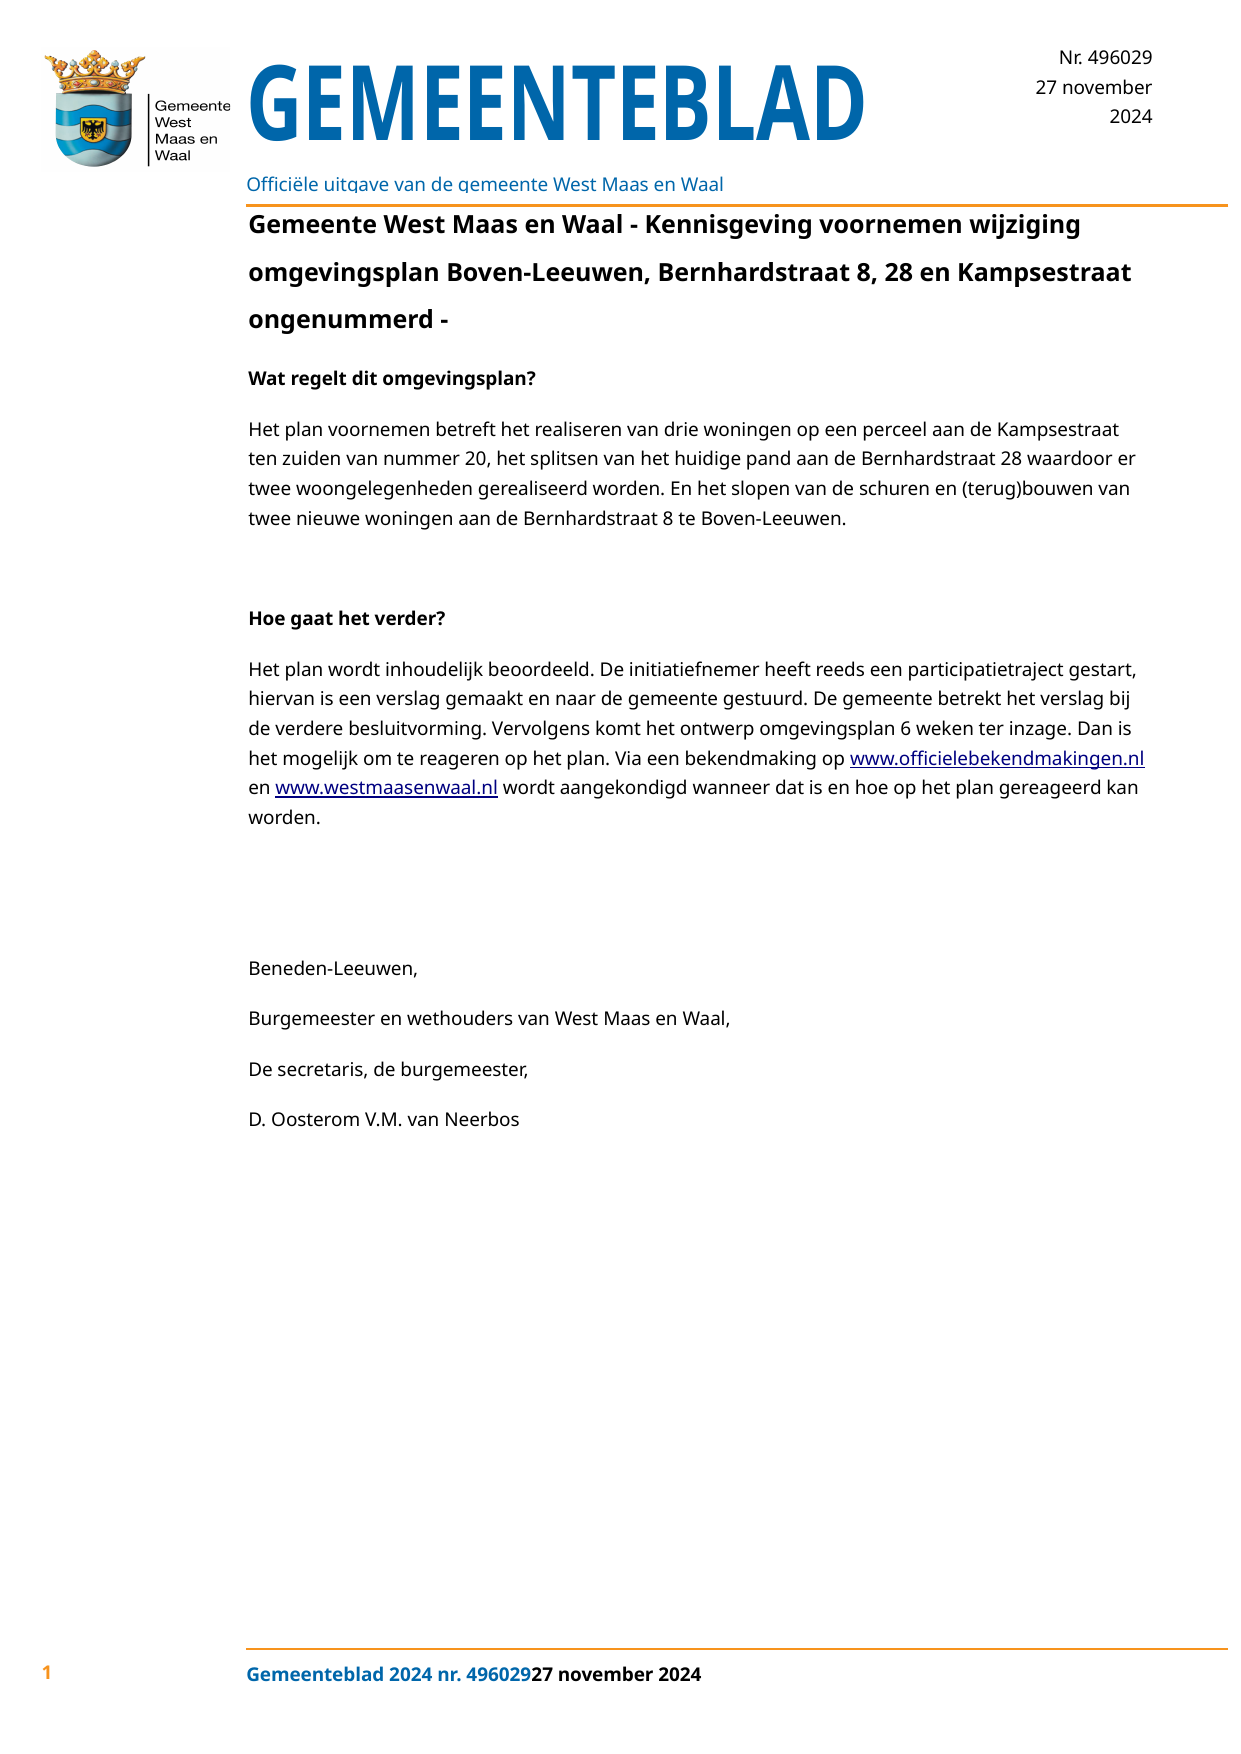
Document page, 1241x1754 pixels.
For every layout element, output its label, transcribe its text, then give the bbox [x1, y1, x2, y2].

text Wat regelt dit omgevingsplan? [248, 366, 1152, 391]
text Gemeente West Maas en Waal - Kennisgeving voornemen wijziging omgevingsplan Boven-Leeuwen, Bernhardstraat 8, 28 en Kampsestraat ongenummerd - [248, 207, 1152, 336]
text Hoe gaat het verder? [248, 606, 1152, 631]
text De secretaris, de burgemeester, [248, 1056, 1152, 1082]
text D. Oosterom V.M. van Neerbos [248, 1106, 1152, 1132]
picture [41, 47, 231, 172]
text Het plan wordt inhoudelijk beoordeeld. De initiatiefnemer heeft reeds een participatietraject gestart, hiervan is een verslag gemaakt en naar de gemeente gestuurd. De gemeente betrekt het verslag bij de verdere besluitvorming. Vervolgens komt het ontwerp omgevingsplan 6 weken ter inzage. Dan is het mogelijk om te reageren op het plan. Via een bekendmaking op www.officielebekendmakingen.nl en www.westmaasenwaal.nl wordt aangekondigd wanneer dat is en hoe op het plan gereageerd kan worden. [248, 656, 1152, 829]
text Beneden-Leeuwen, [248, 955, 1152, 981]
text Het plan voornemen betreft het realiseren van drie woningen op een perceel aan de Kampsestraat ten zuiden van nummer 20, het splitsen van het huidige pand aan de Bernhardstraat 28 waardoor er twee woongelegenheden gerealiseerd worden. En het slopen van de schuren en (terug)bouwen van twee nieuwe woningen aan de Bernhardstraat 8 te Boven-Leeuwen. [248, 416, 1152, 530]
text Burgemeester en wethouders van West Maas en Waal, [248, 1006, 1152, 1031]
